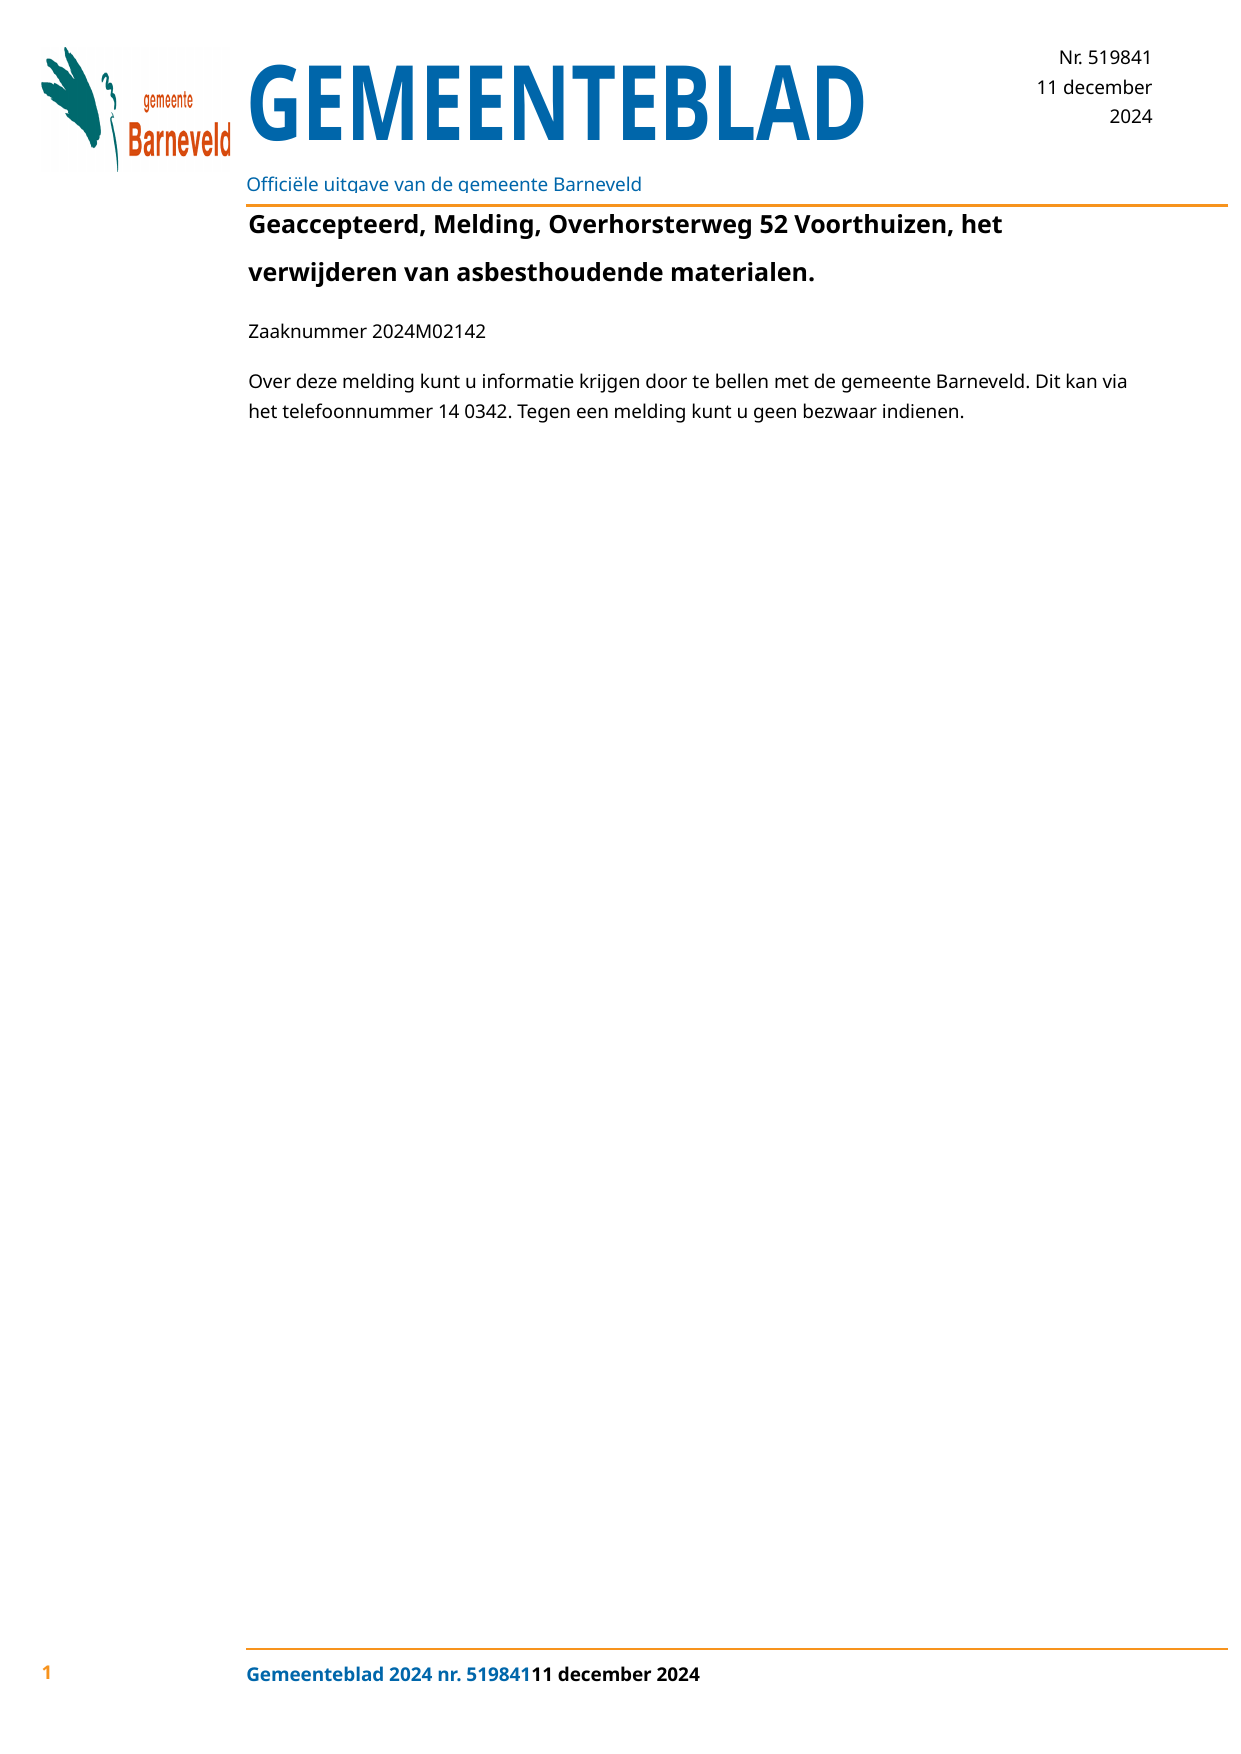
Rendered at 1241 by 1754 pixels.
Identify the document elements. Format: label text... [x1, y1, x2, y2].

text Geaccepteerd, Melding, Overhorsterweg 52 Voorthuizen, het verwijderen van asbesthoudende materialen. [248, 207, 1152, 288]
text Zaaknummer 2024M02142 [248, 318, 1152, 344]
picture [41, 47, 231, 172]
text Over deze melding kunt u informatie krijgen door te bellen met de gemeente Barneveld. Dit kan via het telefoonnummer 14 0342. Tegen een melding kunt u geen bezwaar indienen. [248, 368, 1152, 424]
